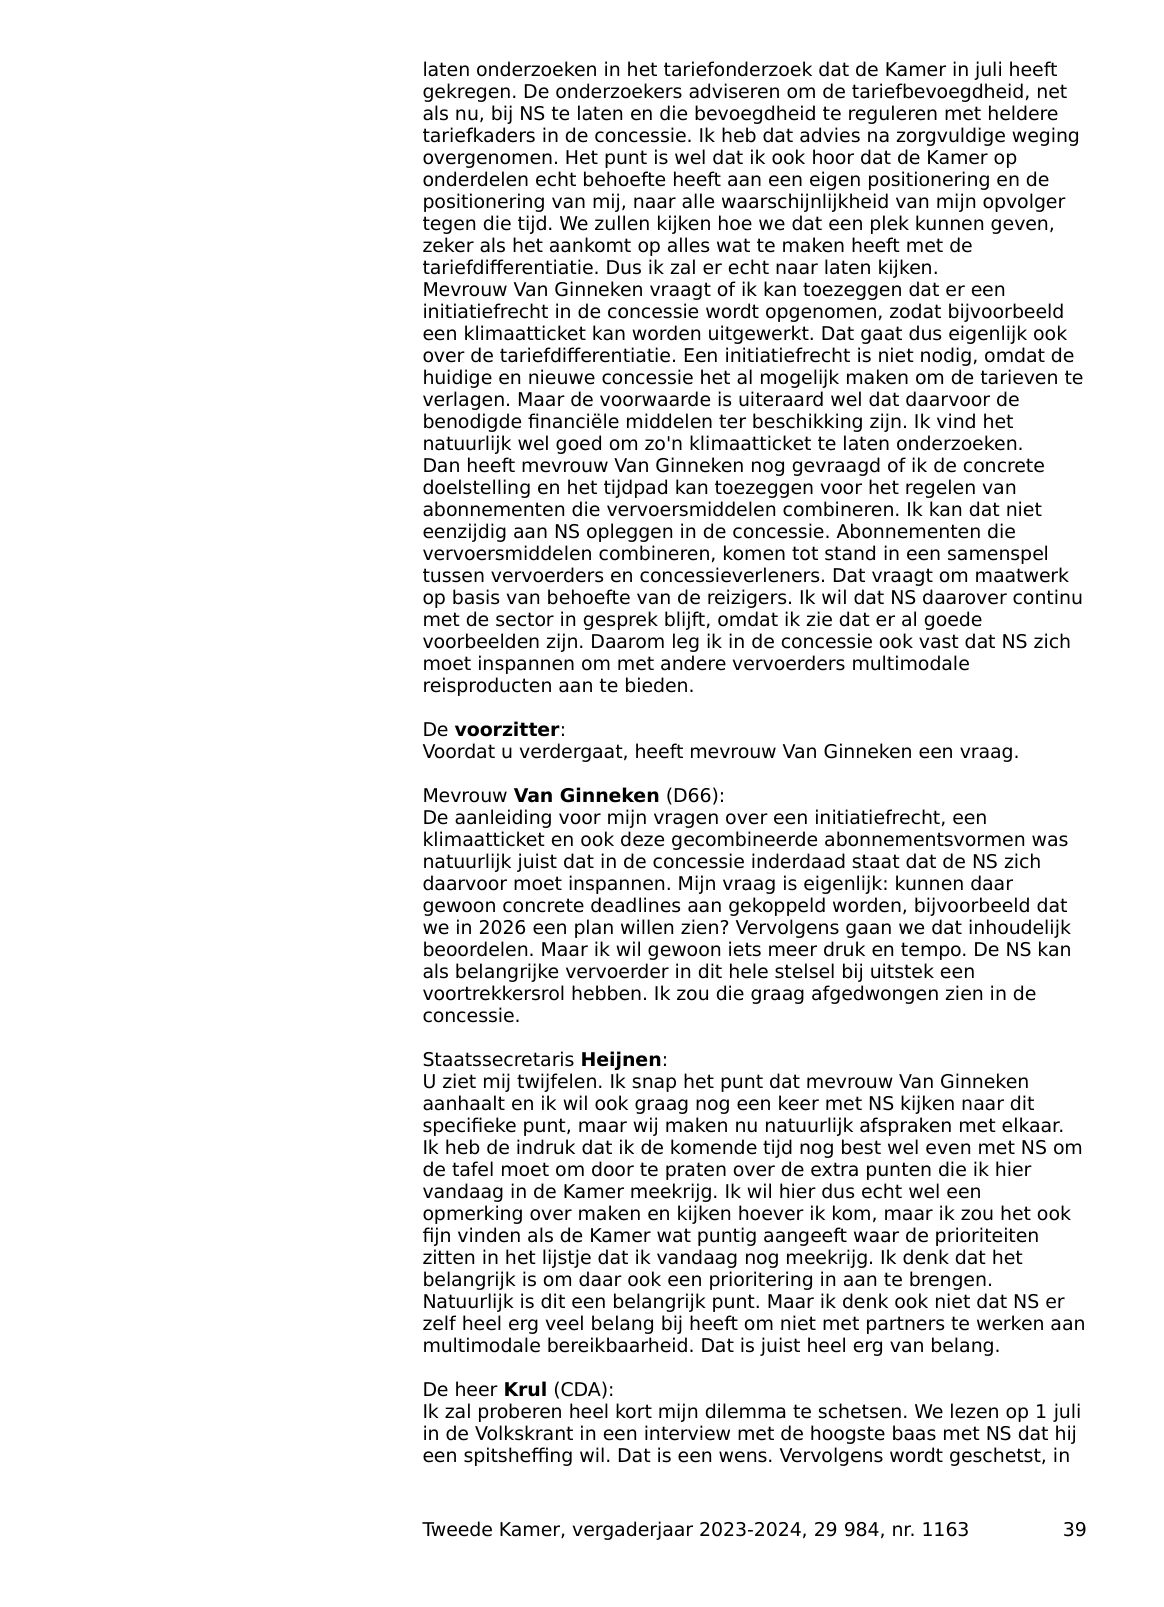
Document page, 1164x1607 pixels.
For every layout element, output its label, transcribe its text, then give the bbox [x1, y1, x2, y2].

text U ziet mij twijfelen. Ik snap het punt dat mevrouw Van Ginneken aanhaalt en ik wil ook graag nog een keer met NS kijken naar dit specifieke punt, maar wij maken nu natuurlijk afspraken met elkaar. Ik heb de indruk dat ik de komende tijd nog best wel even met NS om de tafel moet om door te praten over de extra punten die ik hier vandaag in de Kamer meekrijg. Ik wil hier dus echt wel een opmerking over maken en kijken hoever ik kom, maar ik zou het ook fijn vinden als de Kamer wat puntig aangeeft waar de prioriteiten zitten in het lijstje dat ik vandaag nog meekrijg. Ik denk dat het belangrijk is om daar ook een prioritering in aan te brengen. Natuurlijk is dit een belangrijk punt. Maar ik denk ook niet dat NS er zelf heel erg veel belang bij heeft om niet met partners te werken aan multimodale bereikbaarheid. Dat is juist heel erg van belang. [422, 1071, 1087, 1356]
text De voorzitter: [422, 719, 1087, 741]
text laten onderzoeken in het tariefonderzoek dat de Kamer in juli heeft gekregen. De onderzoekers adviseren om de tariefbevoegdheid, net als nu, bij NS te laten en die bevoegdheid te reguleren met heldere tariefkaders in de concessie. Ik heb dat advies na zorgvuldige weging overgenomen. Het punt is wel dat ik ook hoor dat de Kamer op onderdelen echt behoefte heeft aan een eigen positionering en de positionering van mij, naar alle waarschijnlijkheid van mijn opvolger tegen die tijd. We zullen kijken hoe we dat een plek kunnen geven, zeker als het aankomt op alles wat te maken heeft met de tariefdifferentiatie. Dus ik zal er echt naar laten kijken. [422, 59, 1087, 279]
text Mevrouw Van Ginneken vraagt of ik kan toezeggen dat er een initiatiefrecht in de concessie wordt opgenomen, zodat bijvoorbeeld een klimaatticket kan worden uitgewerkt. Dat gaat dus eigenlijk ook over de tariefdifferentiatie. Een initiatiefrecht is niet nodig, omdat de huidige en nieuwe concessie het al mogelijk maken om de tarieven te verlagen. Maar de voorwaarde is uiteraard wel dat daarvoor de benodigde financiële middelen ter beschikking zijn. Ik vind het natuurlijk wel goed om zo'n klimaatticket te laten onderzoeken. [422, 279, 1087, 455]
text Dan heeft mevrouw Van Ginneken nog gevraagd of ik de concrete doelstelling en het tijdpad kan toezeggen voor het regelen van abonnementen die vervoersmiddelen combineren. Ik kan dat niet eenzijdig aan NS opleggen in de concessie. Abonnementen die vervoersmiddelen combineren, komen tot stand in een samenspel tussen vervoerders en concessieverleners. Dat vraagt om maatwerk op basis van behoefte van de reizigers. Ik wil dat NS daarover continu met de sector in gesprek blijft, omdat ik zie dat er al goede voorbeelden zijn. Daarom leg ik in de concessie ook vast dat NS zich moet inspannen om met andere vervoerders multimodale reisproducten aan te bieden. [422, 455, 1087, 696]
text Mevrouw Van Ginneken (D66): [422, 785, 1087, 807]
text Ik zal proberen heel kort mijn dilemma te schetsen. We lezen op 1 juli in de Volkskrant in een interview met de hoogste baas met NS dat hij een spitsheffing wil. Dat is een wens. Vervolgens wordt geschetst, in [422, 1401, 1087, 1467]
text De heer Krul (CDA): [422, 1379, 1087, 1401]
text Voordat u verdergaat, heeft mevrouw Van Ginneken een vraag. [422, 741, 1087, 763]
text De aanleiding voor mijn vragen over een initiatiefrecht, een klimaatticket en ook deze gecombineerde abonnementsvormen was natuurlijk juist dat in de concessie inderdaad staat dat de NS zich daarvoor moet inspannen. Mijn vraag is eigenlijk: kunnen daar gewoon concrete deadlines aan gekoppeld worden, bijvoorbeeld dat we in 2026 een plan willen zien? Vervolgens gaan we dat inhoudelijk beoordelen. Maar ik wil gewoon iets meer druk en tempo. De NS kan als belangrijke vervoerder in dit hele stelsel bij uitstek een voortrekkersrol hebben. Ik zou die graag afgedwongen zien in de concessie. [422, 807, 1087, 1027]
text Staatssecretaris Heijnen: [422, 1049, 1087, 1071]
